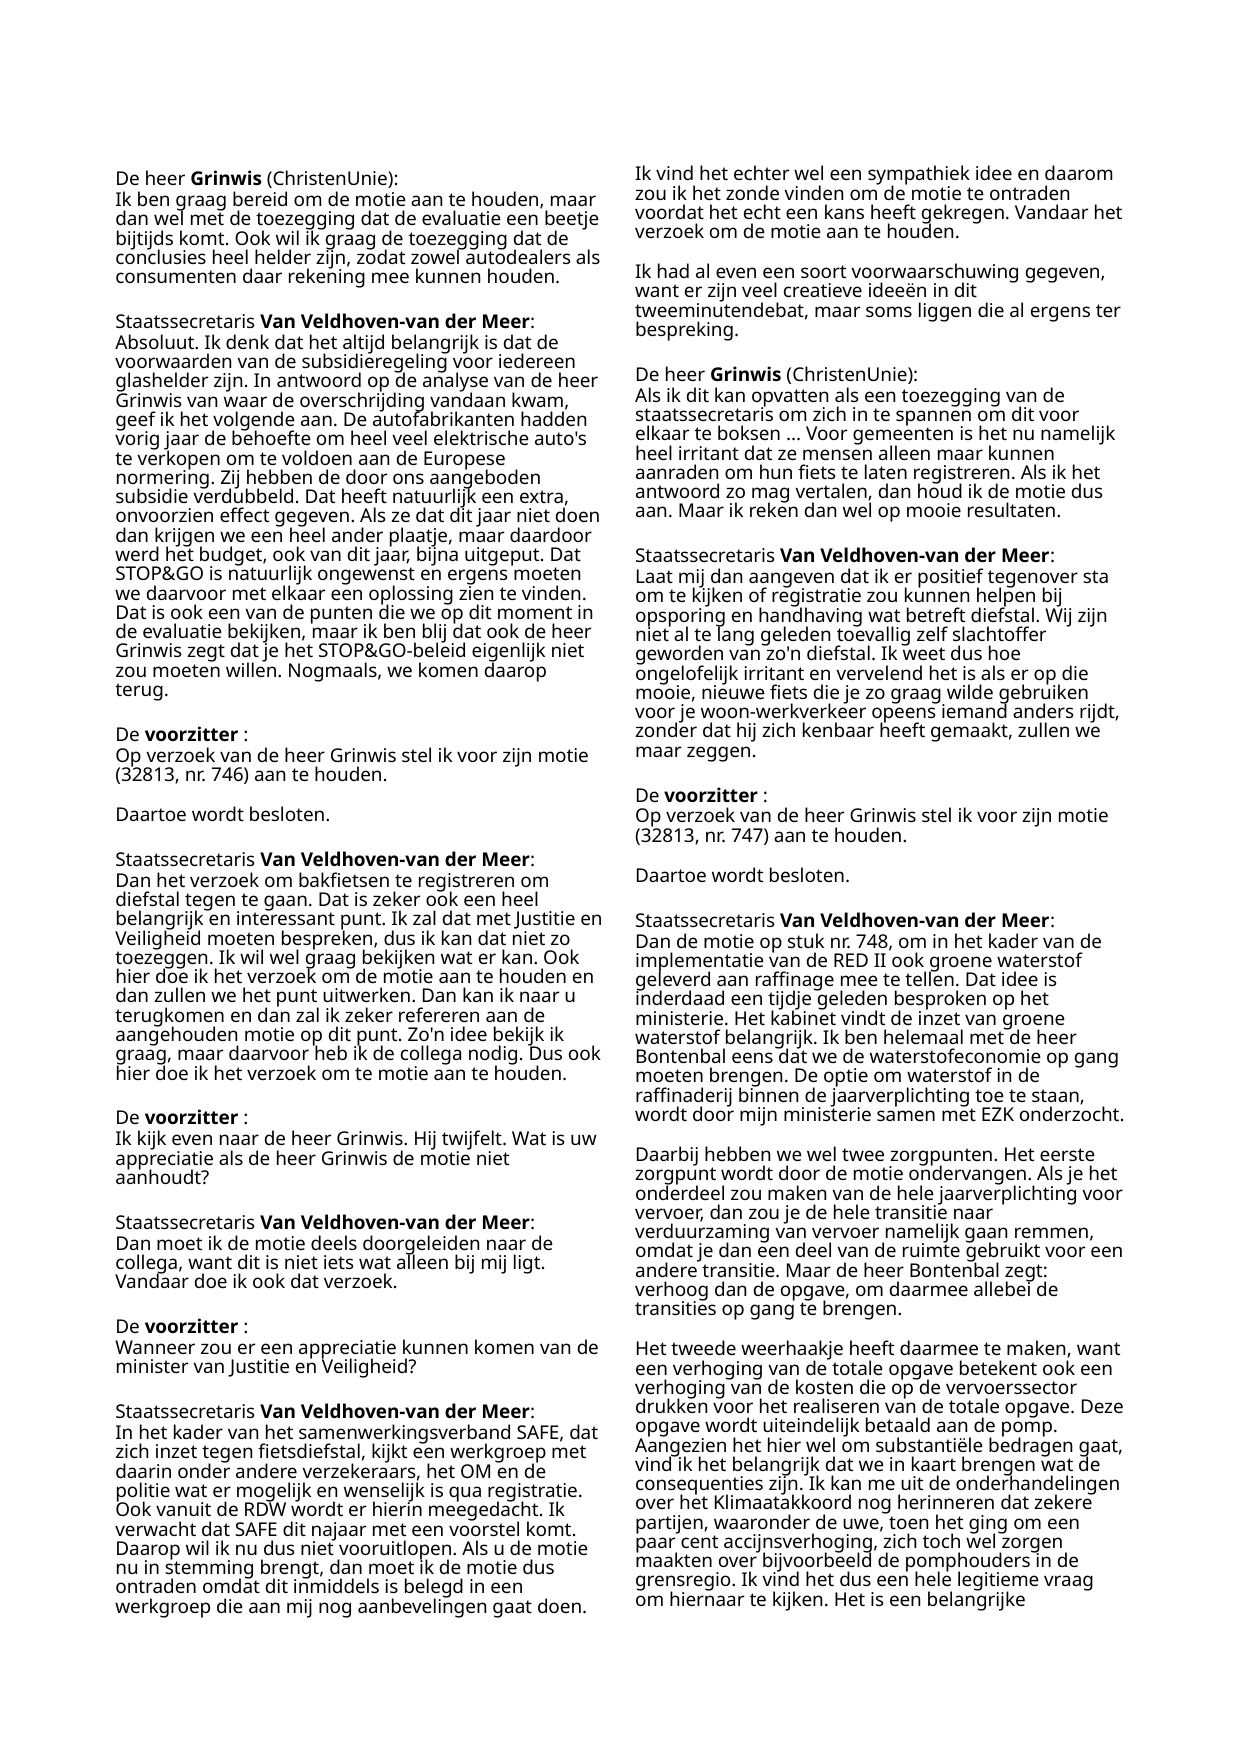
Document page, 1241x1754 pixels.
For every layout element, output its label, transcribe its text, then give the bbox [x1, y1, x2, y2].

text De heer Grinwis (ChristenUnie): [115, 165, 605, 191]
text Staatssecretaris Van Veldhoven-van der Meer: [635, 907, 1125, 933]
text Staatssecretaris Van Veldhoven-van der Meer: [115, 1209, 605, 1235]
text Staatssecretaris Van Veldhoven-van der Meer: [115, 846, 605, 872]
text Het tweede weerhaakje heeft daarmee te maken, want een verhoging van de totale opgave betekent ook een verhoging van de kosten die op de vervoerssector drukken voor het realiseren van de totale opgave. Deze opgave wordt uiteindelijk betaald aan de pomp. Aangezien het hier wel om substantiële bedragen gaat, vind ik het belangrijk dat we in kaart brengen wat de consequenties zijn. Ik kan me uit de onderhandelingen over het Klimaatakkoord nog herinneren dat zekere partijen, waaronder de uwe, toen het ging om een paar cent accijnsverhoging, zich toch wel zorgen maakten over bijvoorbeeld de pomphouders in de grensregio. Ik vind het dus een hele legitieme vraag om hiernaar te kijken. Het is een belangrijke [635, 1340, 1125, 1610]
text De voorzitter : [115, 1313, 605, 1339]
text Dan moet ik de motie deels doorgeleiden naar de collega, want dit is niet iets wat alleen bij mij ligt. Vandaar doe ik ook dat verzoek. [115, 1235, 605, 1292]
text De heer Grinwis (ChristenUnie): [635, 361, 1125, 387]
text Staatssecretaris Van Veldhoven-van der Meer: [115, 1398, 605, 1424]
text Op verzoek van de heer Grinwis stel ik voor zijn motie (32813, nr. 746) aan te houden. [115, 747, 605, 785]
text Op verzoek van de heer Grinwis stel ik voor zijn motie (32813, nr. 747) aan te houden. [635, 807, 1125, 846]
text Als ik dit kan opvatten als een toezegging van de staatssecretaris om zich in te spannen om dit voor elkaar te boksen ... Voor gemeenten is het nu namelijk heel irritant dat ze mensen alleen maar kunnen aanraden om hun fiets te laten registreren. Als ik het antwoord zo mag vertalen, dan houd ik de motie dus aan. Maar ik reken dan wel op mooie resultaten. [635, 387, 1125, 522]
text Ik vind het echter wel een sympathiek idee en daarom zou ik het zonde vinden om de motie te ontraden voordat het echt een kans heeft gekregen. Vandaar het verzoek om de motie aan te houden. [635, 165, 1125, 242]
text Absoluut. Ik denk dat het altijd belangrijk is dat de voorwaarden van de subsidieregeling voor iedereen glashelder zijn. In antwoord op de analyse van de heer Grinwis van waar de overschrijding vandaan kwam, geef ik het volgende aan. De autofabrikanten hadden vorig jaar de behoefte om heel veel elektrische auto's te verkopen om te voldoen aan de Europese normering. Zij hebben de door ons aangeboden subsidie verdubbeld. Dat heeft natuurlijk een extra, onvoorzien effect gegeven. Als ze dat dit jaar niet doen dan krijgen we een heel ander plaatje, maar daardoor werd het budget, ook van dit jaar, bijna uitgeput. Dat STOP&GO is natuurlijk ongewenst en ergens moeten we daarvoor met elkaar een oplossing zien te vinden. Dat is ook een van de punten die we op dit moment in de evaluatie bekijken, maar ik ben blij dat ook de heer Grinwis zegt dat je het STOP&GO-beleid eigenlijk niet zou moeten willen. Nogmaals, we komen daarop terug. [115, 334, 605, 700]
text De voorzitter : [635, 782, 1125, 807]
text De voorzitter : [115, 721, 605, 747]
text Ik had al even een soort voorwaarschuwing gegeven, want er zijn veel creatieve ideeën in dit tweeminutendebat, maar soms liggen die al ergens ter bespreking. [635, 263, 1125, 340]
text Laat mij dan aangeven dat ik er positief tegenover sta om te kijken of registratie zou kunnen helpen bij opsporing en handhaving wat betreft diefstal. Wij zijn niet al te lang geleden toevallig zelf slachtoffer geworden van zo'n diefstal. Ik weet dus hoe ongelofelijk irritant en vervelend het is als er op die mooie, nieuwe fiets die je zo graag wilde gebruiken voor je woon-werkverkeer opeens iemand anders rijdt, zonder dat hij zich kenbaar heeft gemaakt, zullen we maar zeggen. [635, 568, 1125, 761]
text Dan de motie op stuk nr. 748, om in het kader van de implementatie van de RED II ook groene waterstof geleverd aan raffinage mee te tellen. Dat idee is inderdaad een tijdje geleden besproken op het ministerie. Het kabinet vindt de inzet van groene waterstof belangrijk. Ik ben helemaal met de heer Bontenbal eens dat we de waterstofeconomie op gang moeten brengen. De optie om waterstof in de raffinaderij binnen de jaarverplichting toe te staan, wordt door mijn ministerie samen met EZK onderzocht. [635, 933, 1125, 1125]
text Ik ben graag bereid om de motie aan te houden, maar dan wel met de toezegging dat de evaluatie een beetje bijtijds komt. Ook wil ik graag de toezegging dat de conclusies heel helder zijn, zodat zowel autodealers als consumenten daar rekening mee kunnen houden. [115, 191, 605, 287]
text Daartoe wordt besloten. [635, 867, 1125, 886]
text Staatssecretaris Van Veldhoven-van der Meer: [115, 308, 605, 334]
text Staatssecretaris Van Veldhoven-van der Meer: [635, 542, 1125, 568]
text Ik kijk even naar de heer Grinwis. Hij twijfelt. Wat is uw appreciatie als de heer Grinwis de motie niet aanhoudt? [115, 1130, 605, 1188]
text Daarbij hebben we wel twee zorgpunten. Het eerste zorgpunt wordt door de motie ondervangen. Als je het onderdeel zou maken van de hele jaarverplichting voor vervoer, dan zou je de hele transitie naar verduurzaming van vervoer namelijk gaan remmen, omdat je dan een deel van de ruimte gebruikt voor een andere transitie. Maar de heer Bontenbal zegt: verhoog dan de opgave, om daarmee allebei de transities op gang te brengen. [635, 1146, 1125, 1319]
text In het kader van het samenwerkingsverband SAFE, dat zich inzet tegen fietsdiefstal, kijkt een werkgroep met daarin onder andere verzekeraars, het OM en de politie wat er mogelijk en wenselijk is qua registratie. Ook vanuit de RDW wordt er hierin meegedacht. Ik verwacht dat SAFE dit najaar met een voorstel komt. Daarop wil ik nu dus niet vooruitlopen. Als u de motie nu in stemming brengt, dan moet ik de motie dus ontraden omdat dit inmiddels is belegd in een werkgroep die aan mij nog aanbevelingen gaat doen. [115, 1424, 605, 1617]
text Daartoe wordt besloten. [115, 806, 605, 825]
text Wanneer zou er een appreciatie kunnen komen van de minister van Justitie en Veiligheid? [115, 1339, 605, 1378]
text De voorzitter : [115, 1104, 605, 1130]
text Dan het verzoek om bakfietsen te registreren om diefstal tegen te gaan. Dat is zeker ook een heel belangrijk en interessant punt. Ik zal dat met Justitie en Veiligheid moeten bespreken, dus ik kan dat niet zo toezeggen. Ik wil wel graag bekijken wat er kan. Ook hier doe ik het verzoek om de motie aan te houden en dan zullen we het punt uitwerken. Dan kan ik naar u terugkomen en dan zal ik zeker refereren aan de aangehouden motie op dit punt. Zo'n idee bekijk ik graag, maar daarvoor heb ik de collega nodig. Dus ook hier doe ik het verzoek om te motie aan te houden. [115, 872, 605, 1084]
